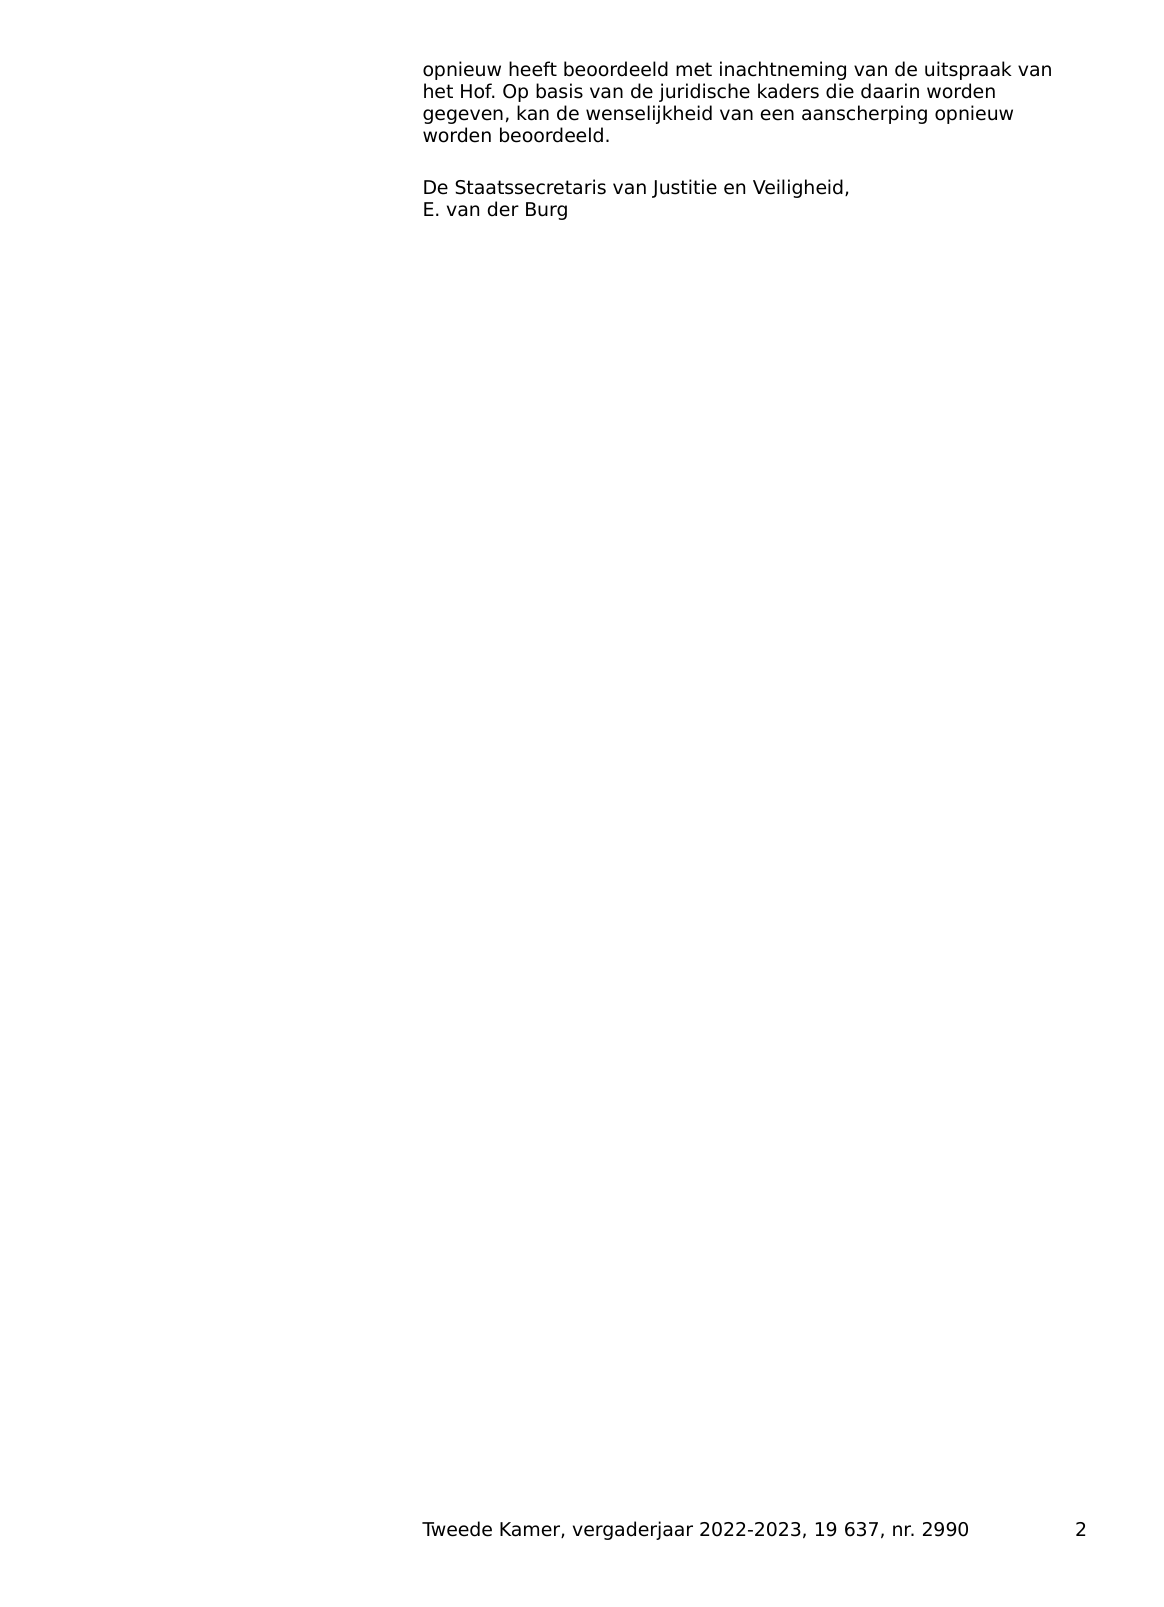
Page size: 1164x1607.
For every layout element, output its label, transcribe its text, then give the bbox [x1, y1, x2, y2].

text opnieuw heeft beoordeeld met inachtneming van de uitspraak van het Hof. Op basis van de juridische kaders die daarin worden gegeven, kan de wenselijkheid van een aanscherping opnieuw worden beoordeeld. [422, 59, 1087, 147]
text De Staatssecretaris van Justitie en Veiligheid, E. van der Burg [422, 177, 1087, 221]
